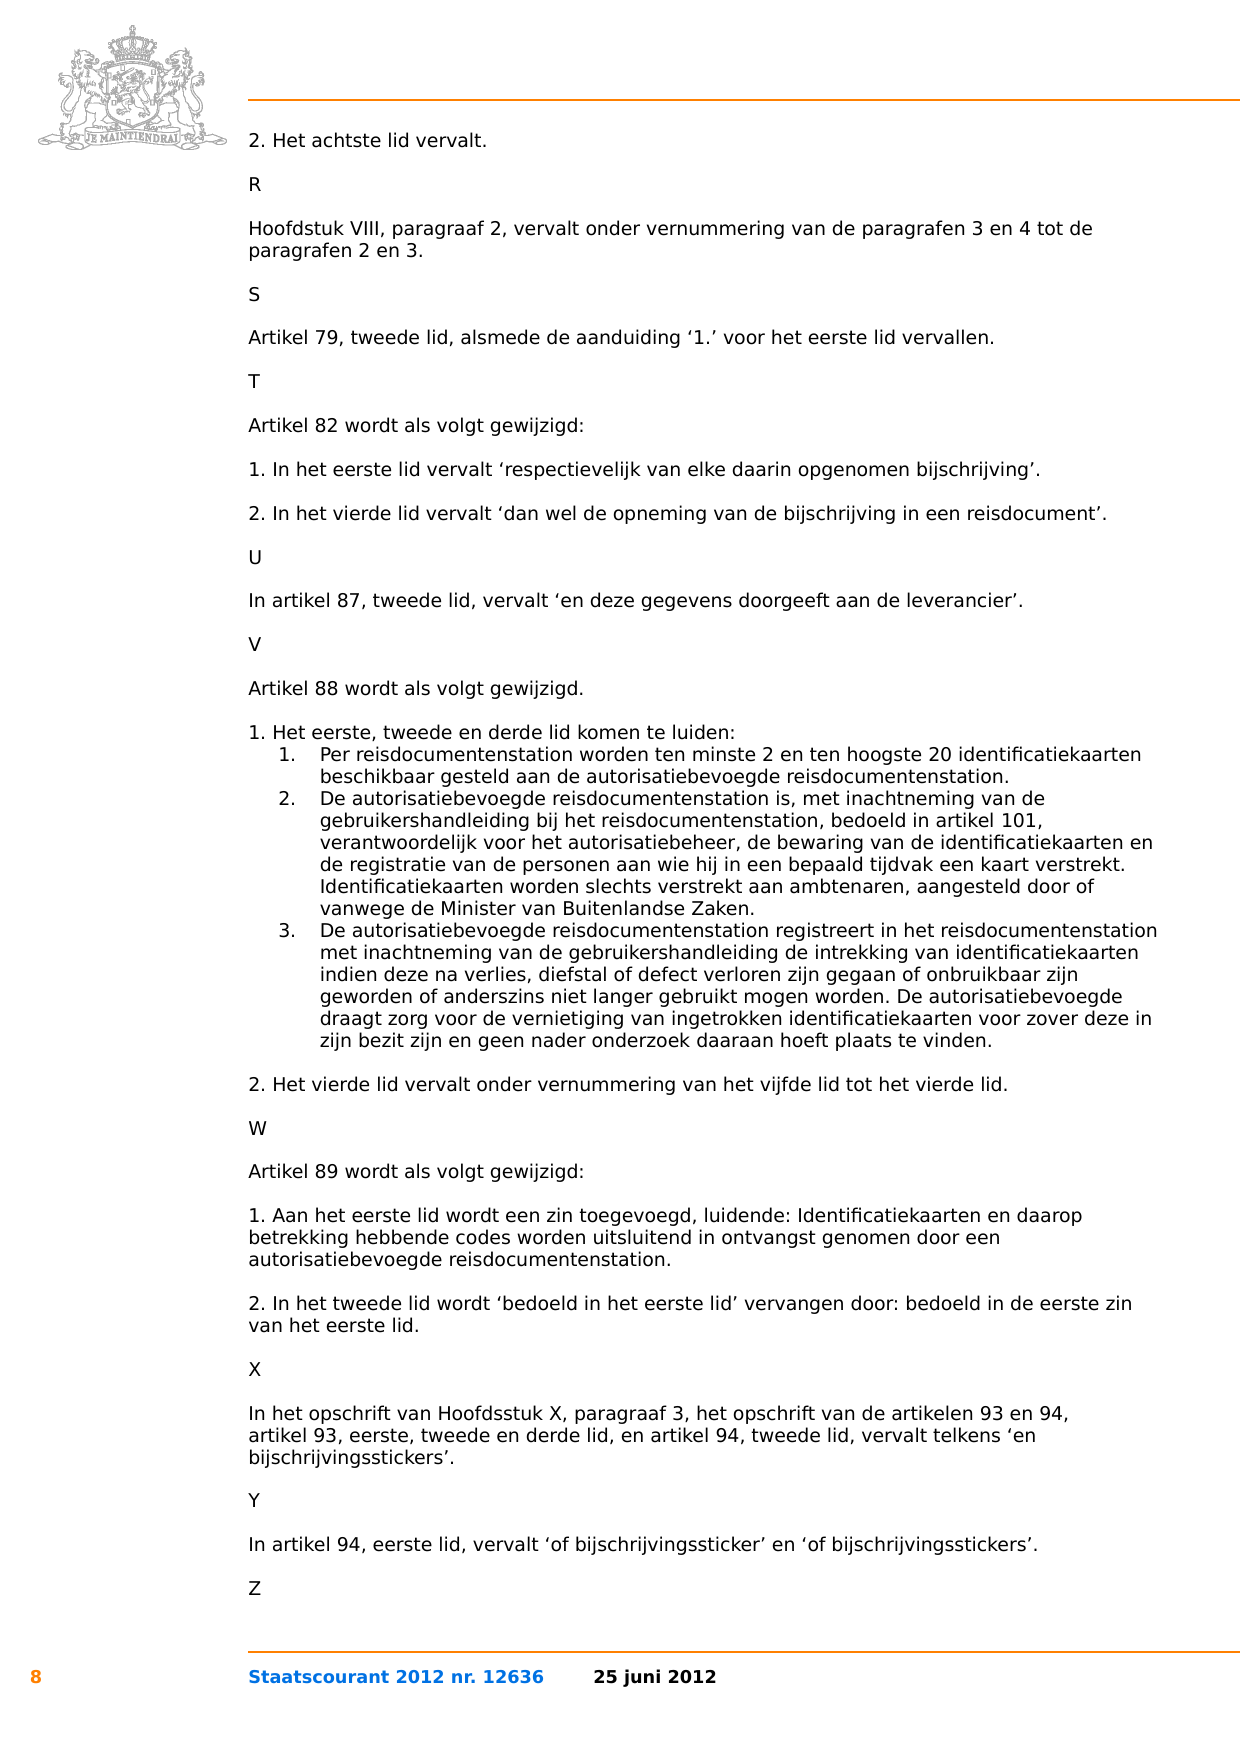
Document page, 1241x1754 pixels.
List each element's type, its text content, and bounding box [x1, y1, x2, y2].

text Y [248, 1490, 1163, 1512]
text V [248, 634, 1163, 656]
text In het opschrift van Hoofdsstuk X, paragraaf 3, het opschrift van de artikelen 93 en 94, artikel 93, eerste, tweede en derde lid, en artikel 94, tweede lid, vervalt telkens ‘en bijschrijvingsstickers’. [248, 1403, 1163, 1468]
text 2. In het vierde lid vervalt ‘dan wel de opneming van de bijschrijving in een reisdocument’. [248, 503, 1163, 525]
text Hoofdstuk VIII, paragraaf 2, vervalt onder vernummering van de paragrafen 3 en 4 tot de paragrafen 2 en 3. [248, 218, 1163, 262]
text 1. Per reisdocumentenstation worden ten minste 2 en ten hoogste 20 identificatiekaarten beschikbaar gesteld aan de autorisatiebevoegde reisdocumentenstation. [278, 744, 1163, 788]
text 3. De autorisatiebevoegde reisdocumentenstation registreert in het reisdocumentenstation met inachtneming van de gebruikershandleiding de intrekking van identificatiekaarten indien deze na verlies, diefstal of defect verloren zijn gegaan of onbruikbaar zijn geworden of anderszins niet langer gebruikt mogen worden. De autorisatiebevoegde draagt zorg voor de vernietiging van ingetrokken identificatiekaarten voor zover deze in zijn bezit zijn en geen nader onderzoek daaraan hoeft plaats te vinden. [278, 920, 1163, 1052]
text U [248, 547, 1163, 568]
text 1. In het eerste lid vervalt ‘respectievelijk van elke daarin opgenomen bijschrijving’. [248, 459, 1163, 481]
text 1. Aan het eerste lid wordt een zin toegevoegd, luidende: Identificatiekaarten en daarop betrekking hebbende codes worden uitsluitend in ontvangst genomen door een autorisatiebevoegde reisdocumentenstation. [248, 1205, 1163, 1271]
text T [248, 371, 1163, 393]
text R [248, 174, 1163, 196]
text S [248, 283, 1163, 305]
text 2. Het achtste lid vervalt. [248, 130, 1163, 152]
text X [248, 1359, 1163, 1381]
text 2. De autorisatiebevoegde reisdocumentenstation is, met inachtneming van de gebruikershandleiding bij het reisdocumentenstation, bedoeld in artikel 101, verantwoordelijk voor het autorisatiebeheer, de bewaring van de identificatiekaarten en de registratie van de personen aan wie hij in een bepaald tijdvak een kaart verstrekt. Identificatiekaarten worden slechts verstrekt aan ambtenaren, aangesteld door of vanwege de Minister van Buitenlandse Zaken. [278, 788, 1163, 920]
text Artikel 88 wordt als volgt gewijzigd. [248, 678, 1163, 700]
text Z [248, 1578, 1163, 1600]
text 2. In het tweede lid wordt ‘bedoeld in het eerste lid’ vervangen door: bedoeld in de eerste zin van het eerste lid. [248, 1293, 1163, 1337]
text Artikel 79, tweede lid, alsmede de aanduiding ‘1.’ voor het eerste lid vervallen. [248, 327, 1163, 349]
text In artikel 94, eerste lid, vervalt ‘of bijschrijvingssticker’ en ‘of bijschrijvingsstickers’. [248, 1534, 1163, 1556]
text Artikel 82 wordt als volgt gewijzigd: [248, 415, 1163, 437]
text 2. Het vierde lid vervalt onder vernummering van het vijfde lid tot het vierde lid. [248, 1073, 1163, 1096]
text 1. Het eerste, tweede en derde lid komen te luiden: [248, 722, 1163, 744]
picture [38, 25, 227, 150]
text Artikel 89 wordt als volgt gewijzigd: [248, 1161, 1163, 1183]
text In artikel 87, tweede lid, vervalt ‘en deze gegevens doorgeeft aan de leverancier’. [248, 590, 1163, 612]
text W [248, 1117, 1163, 1139]
